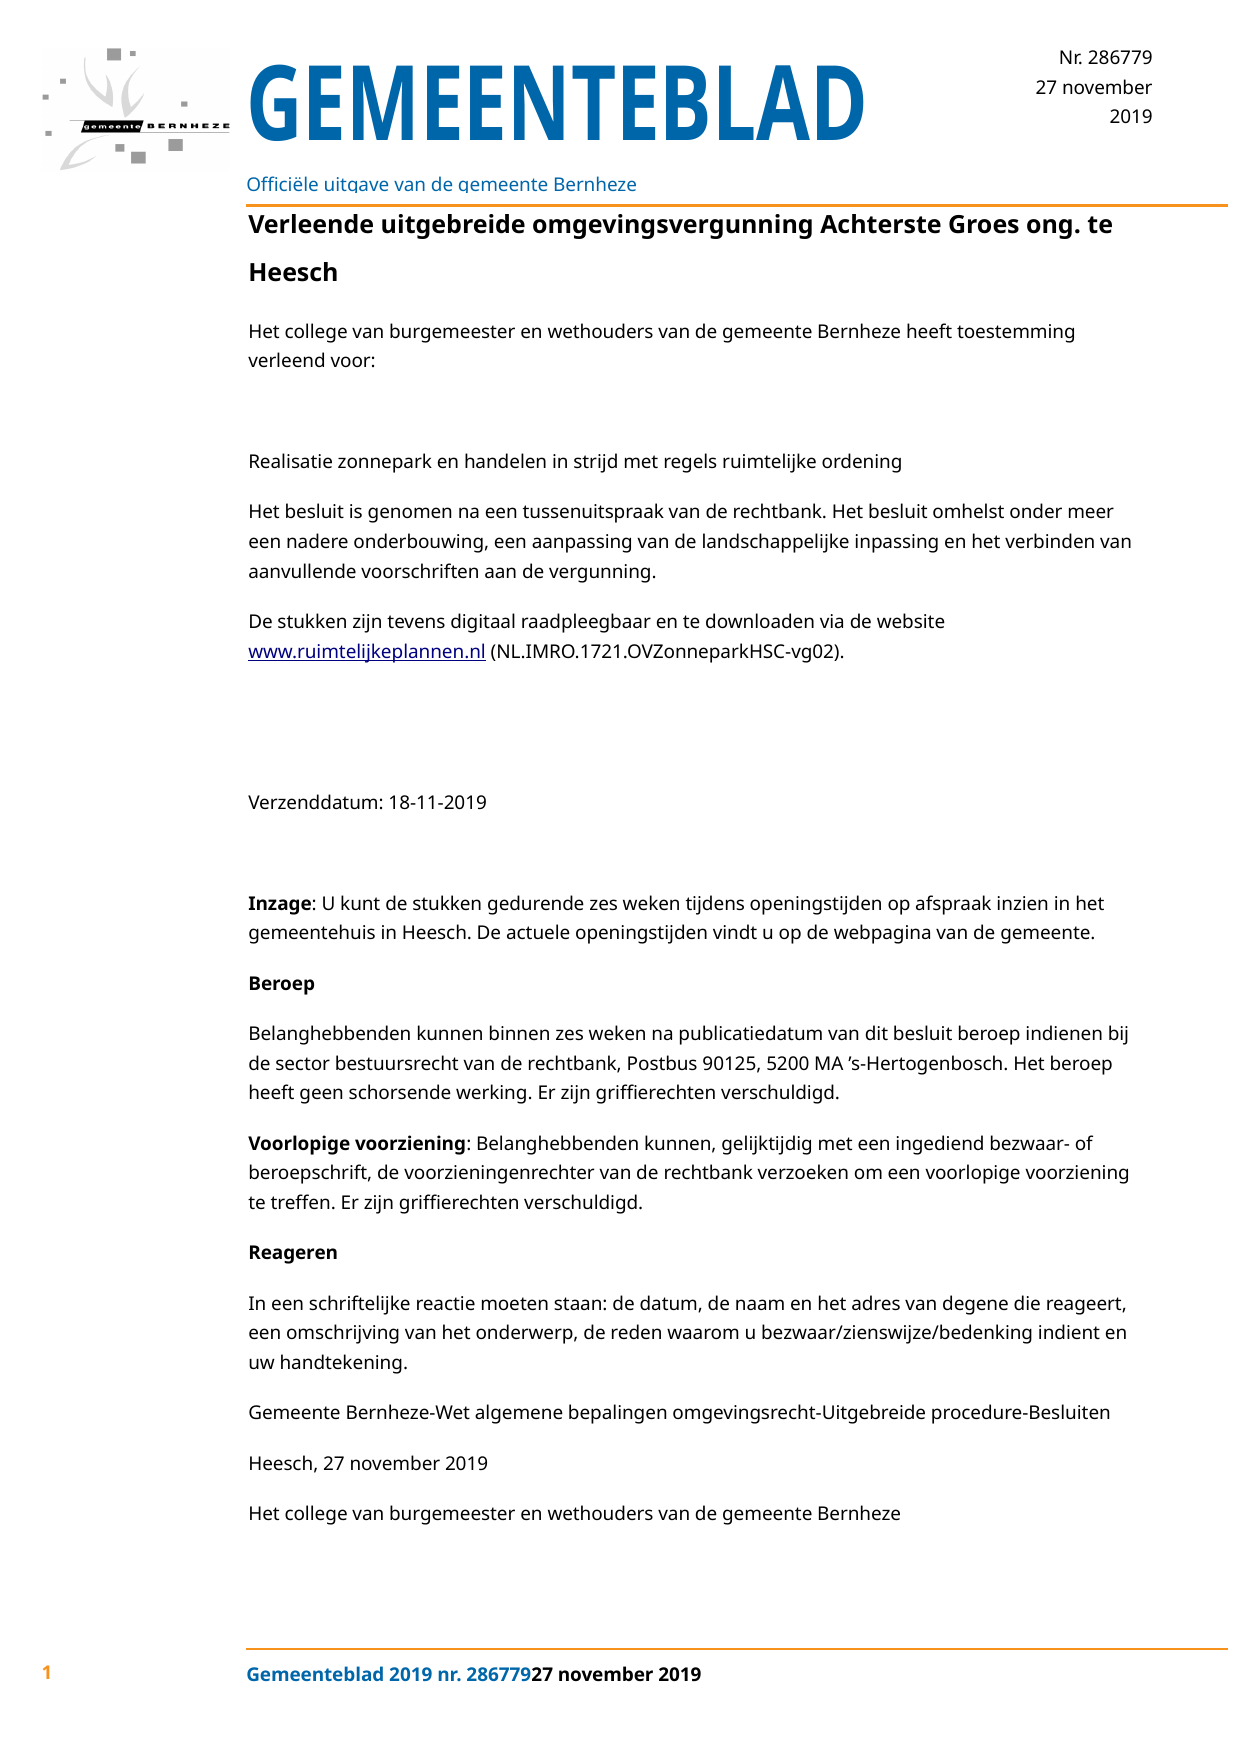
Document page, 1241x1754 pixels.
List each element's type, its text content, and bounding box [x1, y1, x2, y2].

text Verzenddatum: 18-11-2019 [248, 789, 1152, 815]
text Het besluit is genomen na een tussenuitspraak van de rechtbank. Het besluit omhelst onder meer een nadere onderbouwing, een aanpassing van de landschappelijke inpassing en het verbinden van aanvullende voorschriften aan de vergunning. [248, 499, 1152, 584]
text Het college van burgemeester en wethouders van de gemeente Bernheze [248, 1500, 1152, 1526]
text Heesch, 27 november 2019 [248, 1450, 1152, 1476]
text Verleende uitgebreide omgevingsvergunning Achterste Groes ong. te Heesch [248, 207, 1152, 288]
text Het college van burgemeester en wethouders van de gemeente Bernheze heeft toestemming verleend voor: [248, 318, 1152, 373]
text Beroep [248, 970, 1152, 996]
picture [41, 47, 231, 172]
text Voorlopige voorziening: Belanghebbenden kunnen, gelijktijdig met een ingediend bezwaar- of beroepschrift, de voorzieningenrechter van de rechtbank verzoeken om een voorlopige voorziening te treffen. Er zijn griffierechten verschuldigd. [248, 1130, 1152, 1215]
text In een schriftelijke reactie moeten staan: de datum, de naam en het adres van degene die reageert, een omschrijving van het onderwerp, de reden waarom u bezwaar/zienswijze/bedenking indient en uw handtekening. [248, 1290, 1152, 1375]
text De stukken zijn tevens digitaal raadpleegbaar en te downloaden via de website www.ruimtelijkeplannen.nl (NL.IMRO.1721.OVZonneparkHSC-vg02). [248, 608, 1152, 664]
text Reageren [248, 1239, 1152, 1265]
text Gemeente Bernheze-Wet algemene bepalingen omgevingsrecht-Uitgebreide procedure-Besluiten [248, 1399, 1152, 1425]
text Realisatie zonnepark en handelen in strijd met regels ruimtelijke ordening [248, 448, 1152, 474]
text Belanghebbenden kunnen binnen zes weken na publicatiedatum van dit besluit beroep indienen bij de sector bestuursrecht van de rechtbank, Postbus 90125, 5200 MA ’s-Hertogenbosch. Het beroep heeft geen schorsende werking. Er zijn griffierechten verschuldigd. [248, 1020, 1152, 1105]
text Inzage: U kunt de stukken gedurende zes weken tijdens openingstijden op afspraak inzien in het gemeentehuis in Heesch. De actuele openingstijden vindt u op de webpagina van de gemeente. [248, 890, 1152, 945]
